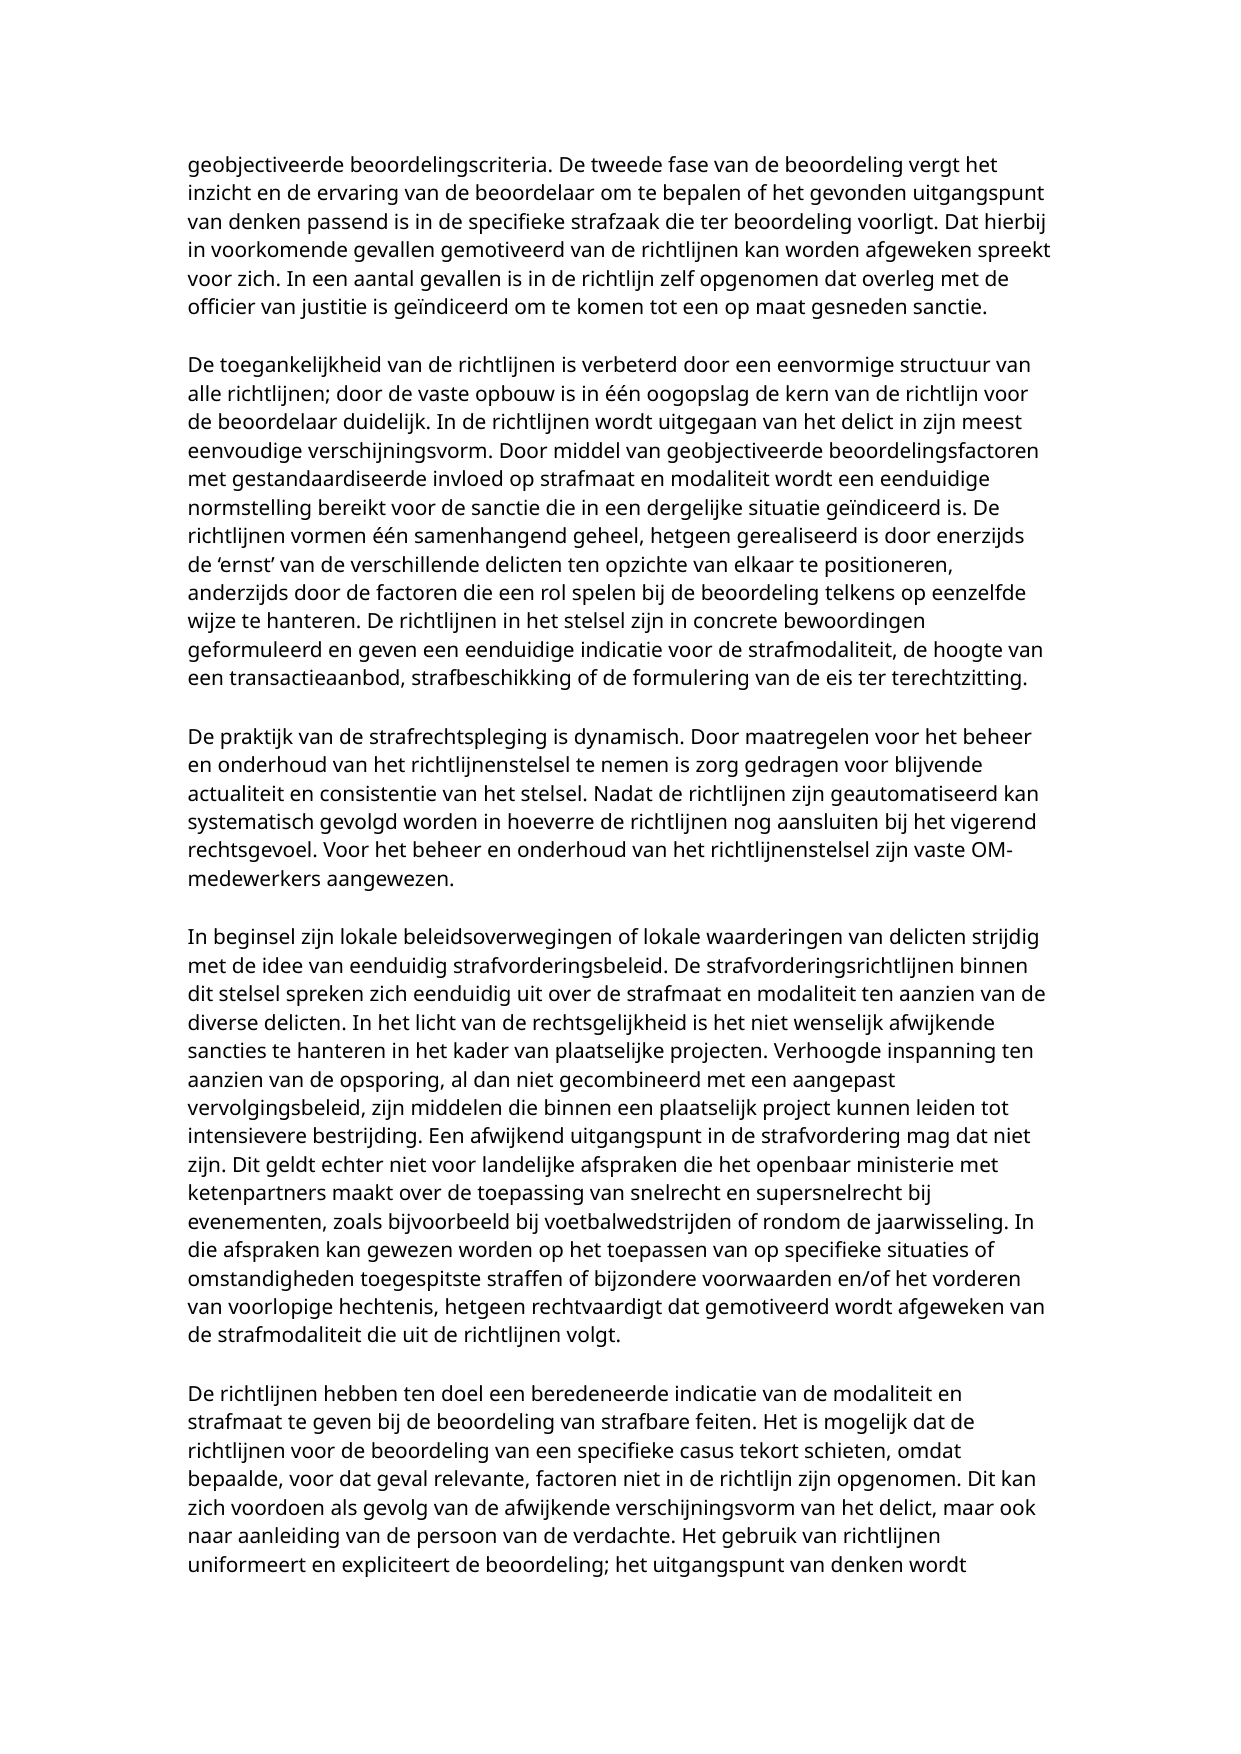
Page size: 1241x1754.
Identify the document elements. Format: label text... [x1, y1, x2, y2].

text De richtlijnen hebben ten doel een beredeneerde indicatie van de modaliteit en strafmaat te geven bij de beoordeling van strafbare feiten. Het is mogelijk dat de richtlijnen voor de beoordeling van een specifieke casus tekort schieten, omdat bepaalde, voor dat geval relevante, factoren niet in de richtlijn zijn opgenomen. Dit kan zich voordoen als gevolg van de afwijkende verschijningsvorm van het delict, maar ook naar aanleiding van de persoon van de verdachte. Het gebruik van richtlijnen uniformeert en expliciteert de beoordeling; het uitgangspunt van denken wordt [187, 1379, 1053, 1578]
text In beginsel zijn lokale beleidsoverwegingen of lokale waarderingen van delicten strijdig met de idee van eenduidig strafvorderingsbeleid. De strafvorderingsrichtlijnen binnen dit stelsel spreken zich eenduidig uit over de strafmaat en modaliteit ten aanzien van de diverse delicten. In het licht van de rechtsgelijkheid is het niet wenselijk afwijkende sancties te hanteren in het kader van plaatselijke projecten. Verhoogde inspanning ten aanzien van de opsporing, al dan niet gecombineerd met een aangepast vervolgingsbeleid, zijn middelen die binnen een plaatselijk project kunnen leiden tot intensievere bestrijding. Een afwijkend uitgangspunt in de strafvordering mag dat niet zijn. Dit geldt echter niet voor landelijke afspraken die het openbaar ministerie met ketenpartners maakt over de toepassing van snelrecht en supersnelrecht bij evenementen, zoals bijvoorbeeld bij voetbalwedstrijden of rondom de jaarwisseling. In die afspraken kan gewezen worden op het toepassen van op specifieke situaties of omstandigheden toegespitste straffen of bijzondere voorwaarden en/of het vorderen van voorlopige hechtenis, hetgeen rechtvaardigt dat gemotiveerd wordt afgeweken van de strafmodaliteit die uit de richtlijnen volgt. [187, 922, 1053, 1349]
text De toegankelijkheid van de richtlijnen is verbeterd door een eenvormige structuur van alle richtlijnen; door de vaste opbouw is in één oogopslag de kern van de richtlijn voor de beoordelaar duidelijk. In de richtlijnen wordt uitgegaan van het delict in zijn meest eenvoudige verschijningsvorm. Door middel van geobjectiveerde beoordelingsfactoren met gestandaardiseerde invloed op strafmaat en modaliteit wordt een eenduidige normstelling bereikt voor de sanctie die in een dergelijke situatie geïndiceerd is. De richtlijnen vormen één samenhangend geheel, hetgeen gerealiseerd is door enerzijds de ‘ernst’ van de verschillende delicten ten opzichte van elkaar te positioneren, anderzijds door de factoren die een rol spelen bij de beoordeling telkens op eenzelfde wijze te hanteren. De richtlijnen in het stelsel zijn in concrete bewoordingen geformuleerd en geven een eenduidige indicatie voor de strafmodaliteit, de hoogte van een transactieaanbod, strafbeschikking of de formulering van de eis ter terechtzitting. [187, 351, 1053, 692]
text De praktijk van de strafrechtspleging is dynamisch. Door maatregelen voor het beheer en onderhoud van het richtlijnenstelsel te nemen is zorg gedragen voor blijvende actualiteit en consistentie van het stelsel. Nadat de richtlijnen zijn geautomatiseerd kan systematisch gevolgd worden in hoeverre de richtlijnen nog aansluiten bij het vigerend rechtsgevoel. Voor het beheer en onderhoud van het richtlijnenstelsel zijn vaste OM-medewerkers aangewezen. [187, 722, 1053, 892]
text geobjectiveerde beoordelingscriteria. De tweede fase van de beoordeling vergt het inzicht en de ervaring van de beoordelaar om te bepalen of het gevonden uitgangspunt van denken passend is in de specifieke strafzaak die ter beoordeling voorligt. Dat hierbij in voorkomende gevallen gemotiveerd van de richtlijnen kan worden afgeweken spreekt voor zich. In een aantal gevallen is in de richtlijn zelf opgenomen dat overleg met de officier van justitie is geïndiceerd om te komen tot een op maat gesneden sanctie. [187, 150, 1053, 321]
